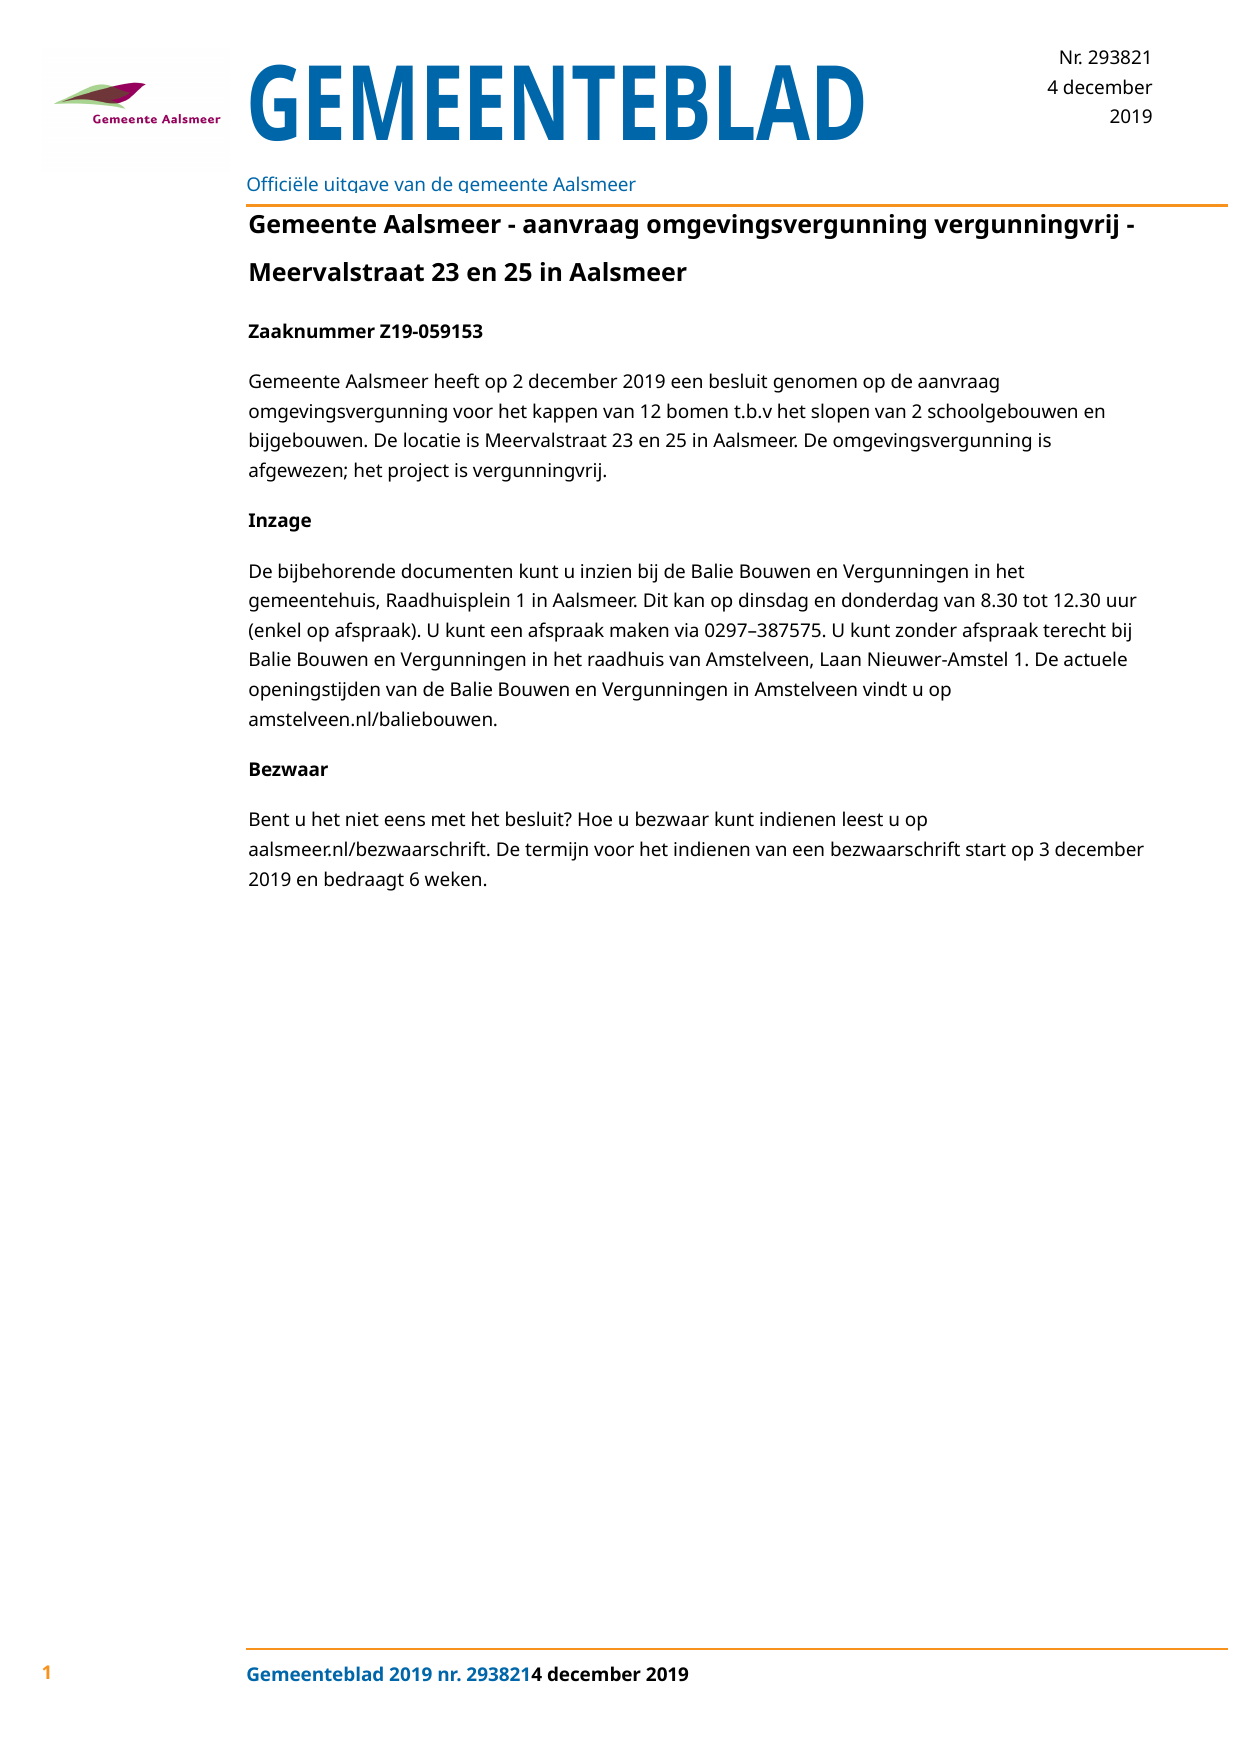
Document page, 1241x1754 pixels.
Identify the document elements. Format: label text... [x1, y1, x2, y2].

picture [41, 47, 231, 172]
text Bezwaar [248, 756, 1152, 782]
text De bijbehorende documenten kunt u inzien bij de Balie Bouwen en Vergunningen in het gemeentehuis, Raadhuisplein 1 in Aalsmeer. Dit kan op dinsdag en donderdag van 8.30 tot 12.30 uur (enkel op afspraak). U kunt een afspraak maken via 0297–387575. U kunt zonder afspraak terecht bij Balie Bouwen en Vergunningen in het raadhuis van Amstelveen, Laan Nieuwer-Amstel 1. De actuele openingstijden van de Balie Bouwen en Vergunningen in Amstelveen vindt u op amstelveen.nl/baliebouwen. [248, 558, 1152, 732]
text Bent u het niet eens met het besluit? Hoe u bezwaar kunt indienen leest u op aalsmeer.nl/bezwaarschrift. De termijn voor het indienen van een bezwaarschrift start op 3 december 2019 en bedraagt 6 weken. [248, 807, 1152, 892]
text Inzage [248, 507, 1152, 533]
text Zaaknummer Z19-059153 [248, 318, 1152, 344]
text Gemeente Aalsmeer - aanvraag omgevingsvergunning vergunningvrij - Meervalstraat 23 en 25 in Aalsmeer [248, 207, 1152, 288]
text Gemeente Aalsmeer heeft op 2 december 2019 een besluit genomen op de aanvraag omgevingsvergunning voor het kappen van 12 bomen t.b.v het slopen van 2 schoolgebouwen en bijgebouwen. De locatie is Meervalstraat 23 en 25 in Aalsmeer. De omgevingsvergunning is afgewezen; het project is vergunningvrij. [248, 368, 1152, 483]
